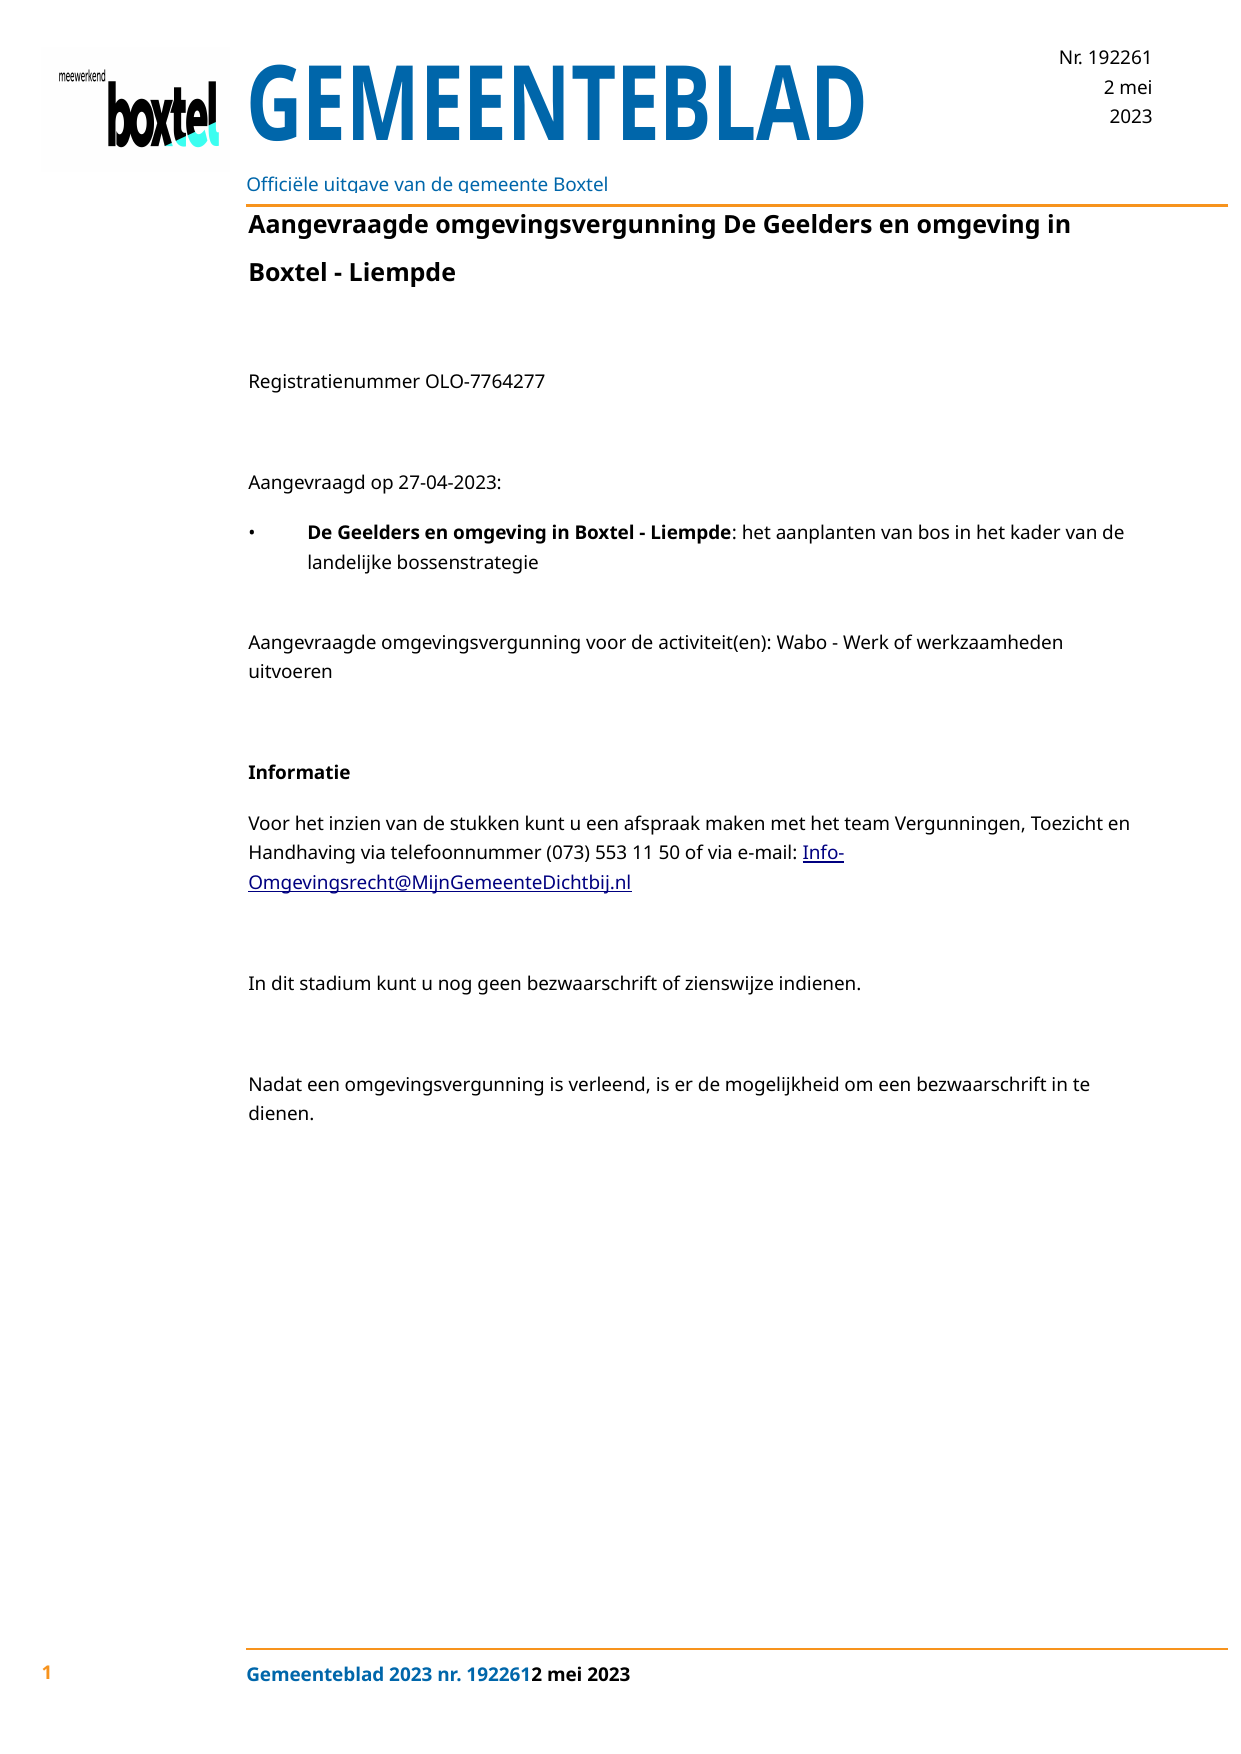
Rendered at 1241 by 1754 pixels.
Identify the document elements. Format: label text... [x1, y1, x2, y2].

text In dit stadium kunt u nog geen bezwaarschrift of zienswijze indienen. [248, 970, 1152, 996]
text Aangevraagd op 27-04-2023: [248, 469, 1152, 495]
text Informatie [248, 759, 1152, 785]
text Aangevraagde omgevingsvergunning voor de activiteit(en): Wabo - Werk of werkzaamheden uitvoeren [248, 629, 1152, 684]
text Aangevraagde omgevingsvergunning De Geelders en omgeving in Boxtel - Liempde [248, 207, 1152, 288]
list De Geelders en omgeving in Boxtel - Liempde: het aanplanten van bos in het kader van de landelijk­e bossenstr­ategie [248, 519, 1152, 575]
picture [41, 47, 231, 172]
text Nadat een omgevingsvergunning is verleend, is er de mogelijkheid om een bezwaarschrift in te dienen. [248, 1071, 1152, 1126]
text Registratienummer OLO-7764277 [248, 368, 1152, 394]
text Voor het inzien van de stukken kunt u een afspraak maken met het team Vergunningen, Toezicht en Handhaving via telefoonnummer (073) 553 11 50 of via e-mail: Info-Omgevingsrecht@MijnGemeenteDichtbij.nl [248, 810, 1152, 895]
